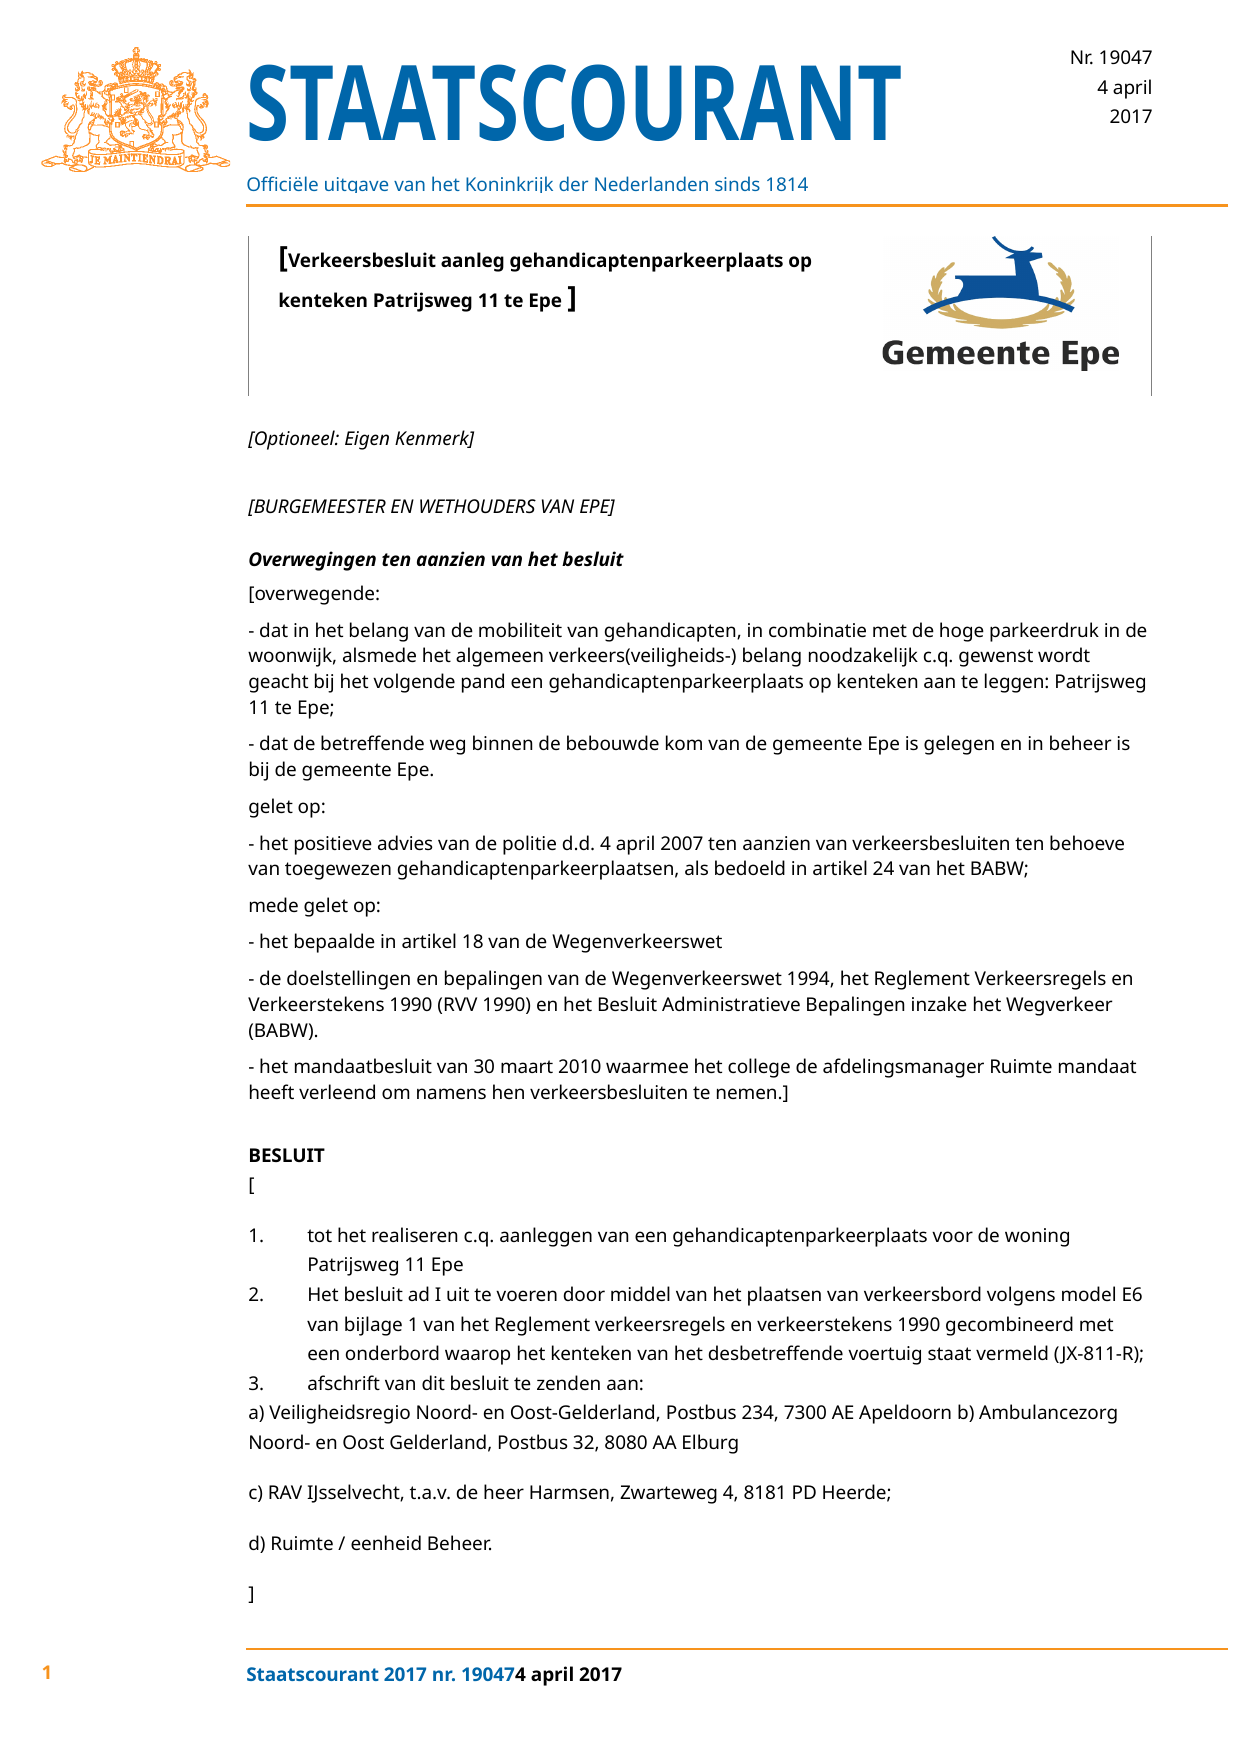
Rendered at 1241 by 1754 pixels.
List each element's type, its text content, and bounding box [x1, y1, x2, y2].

text a) Veiligheidsregio Noord- en Oost-Gelderland, Postbus 234, 7300 AE Apeldoorn b) Ambulancezorg Noord- en Oost Gelderland, Postbus 32, 8080 AA Elburg [248, 1399, 1152, 1455]
text - het positieve advies van de politie d.d. 4 april 2007 ten aanzien van verkeersbesluiten ten behoeve van toegewezen gehandicaptenparkeerplaatsen, als bedoeld in artikel 24 van het BABW; [248, 830, 1152, 881]
text [Optioneel: Eigen Kenmerk] [248, 426, 1152, 451]
text [overwegende: [248, 580, 1152, 606]
text ] [248, 1580, 1152, 1606]
text BESLUIT [248, 1142, 1152, 1168]
table_header [850, 236, 1151, 396]
text c) RAV IJsselvecht, t.a.v. de heer Harmsen, Zwarteweg 4, 8181 PD Heerde; [248, 1479, 1152, 1505]
list Het besluit ad I uit te voeren door middel van het plaatsen van verkeersbord volgens model E6 van bijlage 1 van het Reglement verkeersregels en verkeerstekens 1990 gecombineerd met een onderbord waarop het kenteken van het desbetreffende voertuig staat vermeld (JX-811-R); [248, 1281, 1152, 1366]
text - het mandaatbesluit van 30 maart 2010 waarmee het college de afdelingsmanager Ruimte mandaat heeft verleend om namens hen verkeersbesluiten te nemen.] [248, 1053, 1152, 1105]
text - de doelstellingen en bepalingen van de Wegenverkeerswet 1994, het Reglement Verkeersregels en Verkeerstekens 1990 (RVV 1990) en het Besluit Administratieve Bepalingen inzake het Wegverkeer (BABW). [248, 965, 1152, 1043]
list tot het realiseren c.q. aanleggen van een gehandicaptenparkeerplaats voor de woning Patrijsweg 11 Epe [248, 1222, 1152, 1277]
text gelet op: [248, 793, 1152, 819]
text [BURGEMEESTER EN WETHOUDERS VAN EPE] [248, 493, 1152, 519]
list afschrift van dit besluit te zenden aan: [248, 1370, 1152, 1396]
text - het bepaalde in artikel 18 van de Wegenverkeerswet [248, 929, 1152, 954]
text mede gelet op: [248, 892, 1152, 918]
table_header [Verkeersbesluit aanleg gehandicaptenparkeerplaats op kenteken Patrijsweg 11 te Epe ] [249, 236, 850, 396]
text - dat de betreffende weg binnen de bebouwde kom van de gemeente Epe is gelegen en in beheer is bij de gemeente Epe. [248, 731, 1152, 782]
text Overwegingen ten aanzien van het besluit [248, 546, 1152, 572]
text [ [248, 1172, 1152, 1197]
text d) Ruimte / eenheid Beheer. [248, 1530, 1152, 1556]
text - dat in het belang van de mobiliteit van gehandicapten, in combinatie met de hoge parkeerdruk in de woonwijk, alsmede het algemeen verkeers(veiligheids-) belang noodzakelijk c.q. gewenst wordt geacht bij het volgende pand een gehandicaptenparkeerplaats op kenteken aan te leggen: Patrijsweg 11 te Epe; [248, 617, 1152, 720]
picture [41, 47, 231, 172]
picture [882, 236, 1119, 371]
